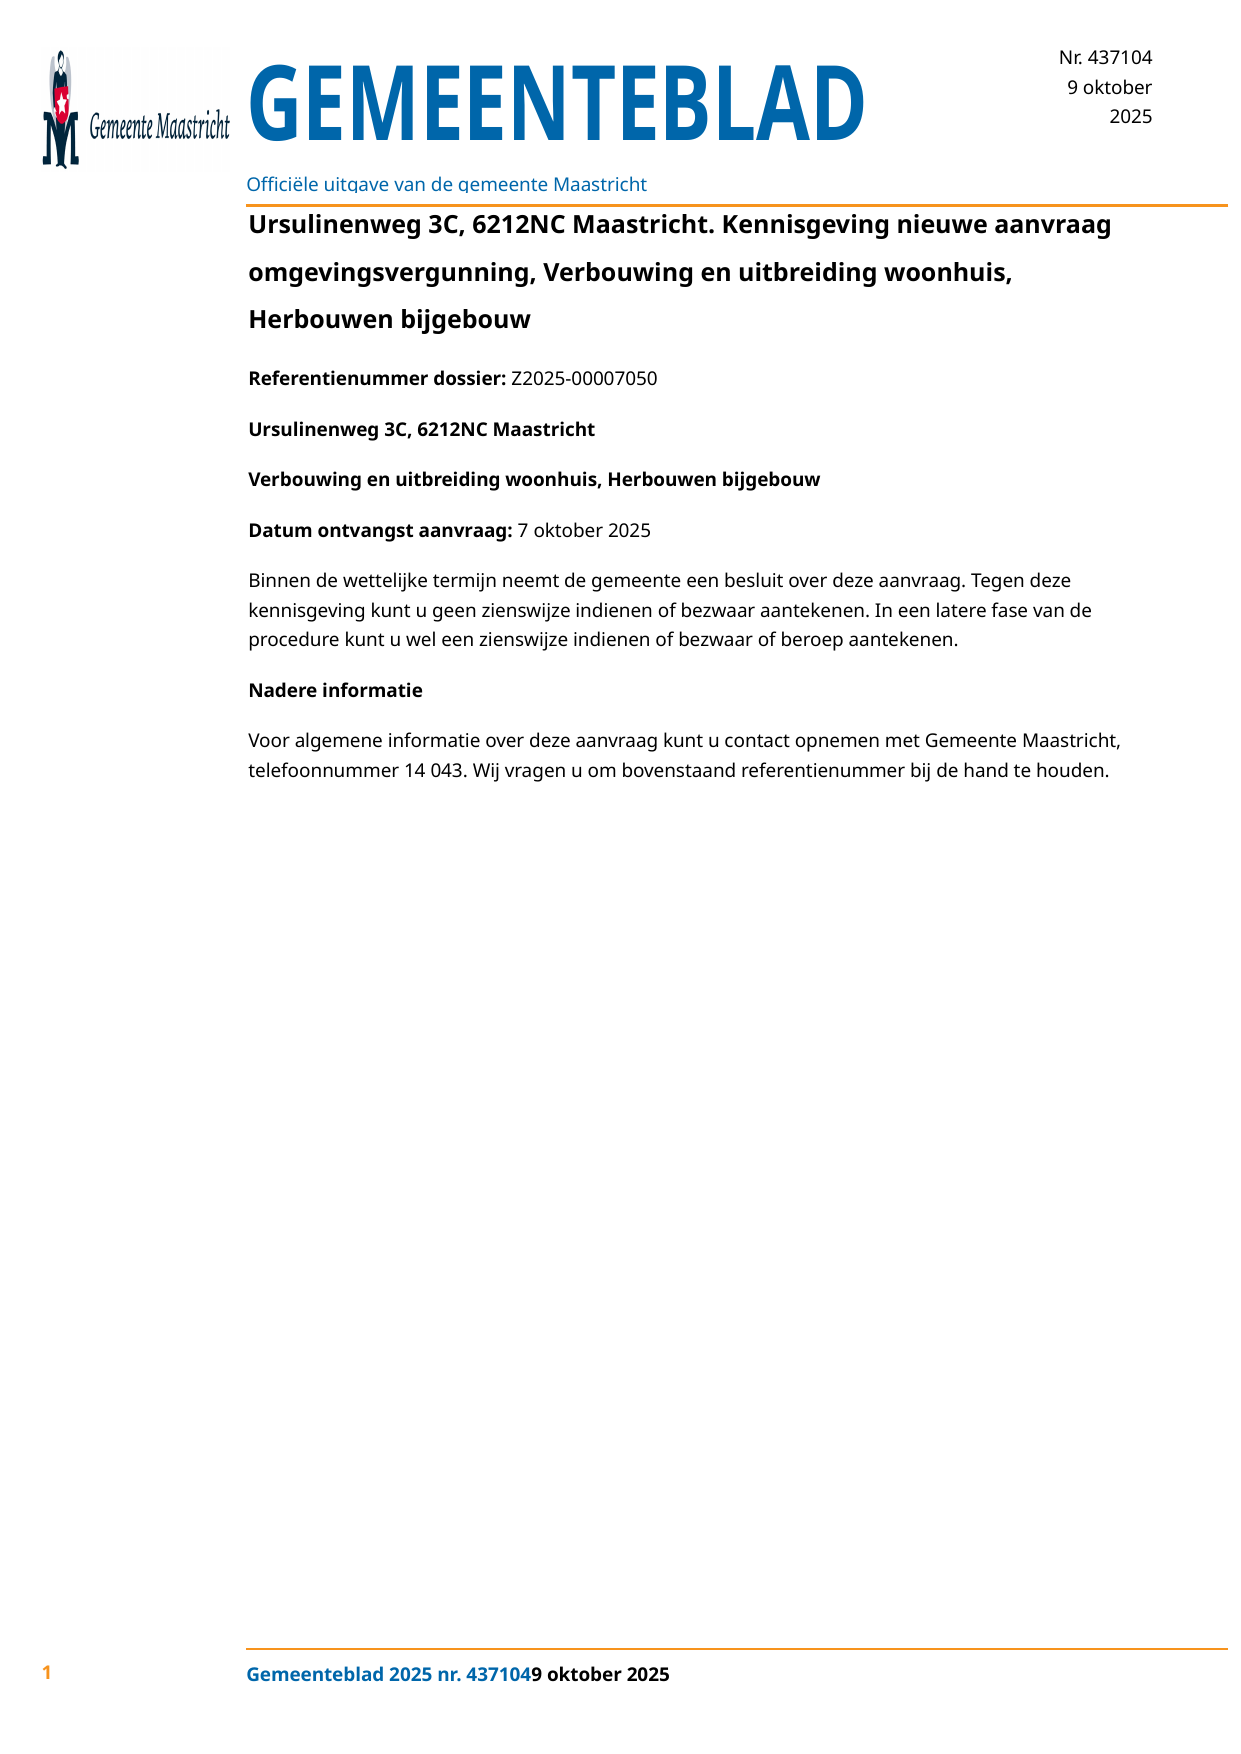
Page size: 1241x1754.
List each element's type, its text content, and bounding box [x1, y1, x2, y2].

text Referentienummer dossier: Z2025-00007050 [248, 366, 1152, 391]
text Datum ontvangst aanvraag: 7 oktober 2025 [248, 517, 1152, 542]
text Verbouwing en uitbreiding woonhuis, Herbouwen bijgebouw [248, 466, 1152, 492]
text Ursulinenweg 3C, 6212NC Maastricht. Kennisgeving nieuwe aanvraag omgevingsvergunning, Verbouwing en uitbreiding woonhuis, Herbouwen bijgebouw [248, 207, 1152, 336]
text Voor algemene informatie over deze aanvraag kunt u contact opnemen met Gemeente Maastricht, telefoonnummer 14 043. Wij vragen u om bovenstaand referentienummer bij de hand te houden. [248, 727, 1152, 782]
text Nadere informatie [248, 677, 1152, 702]
text Binnen de wettelijke termijn neemt de gemeente een besluit over deze aanvraag. Tegen deze kennisgeving kunt u geen zienswijze indienen of bezwaar aantekenen. In een latere fase van de procedure kunt u wel een zienswijze indienen of bezwaar of beroep aantekenen. [248, 567, 1152, 652]
text Ursulinenweg 3C, 6212NC Maastricht [248, 416, 1152, 442]
picture [41, 47, 231, 172]
